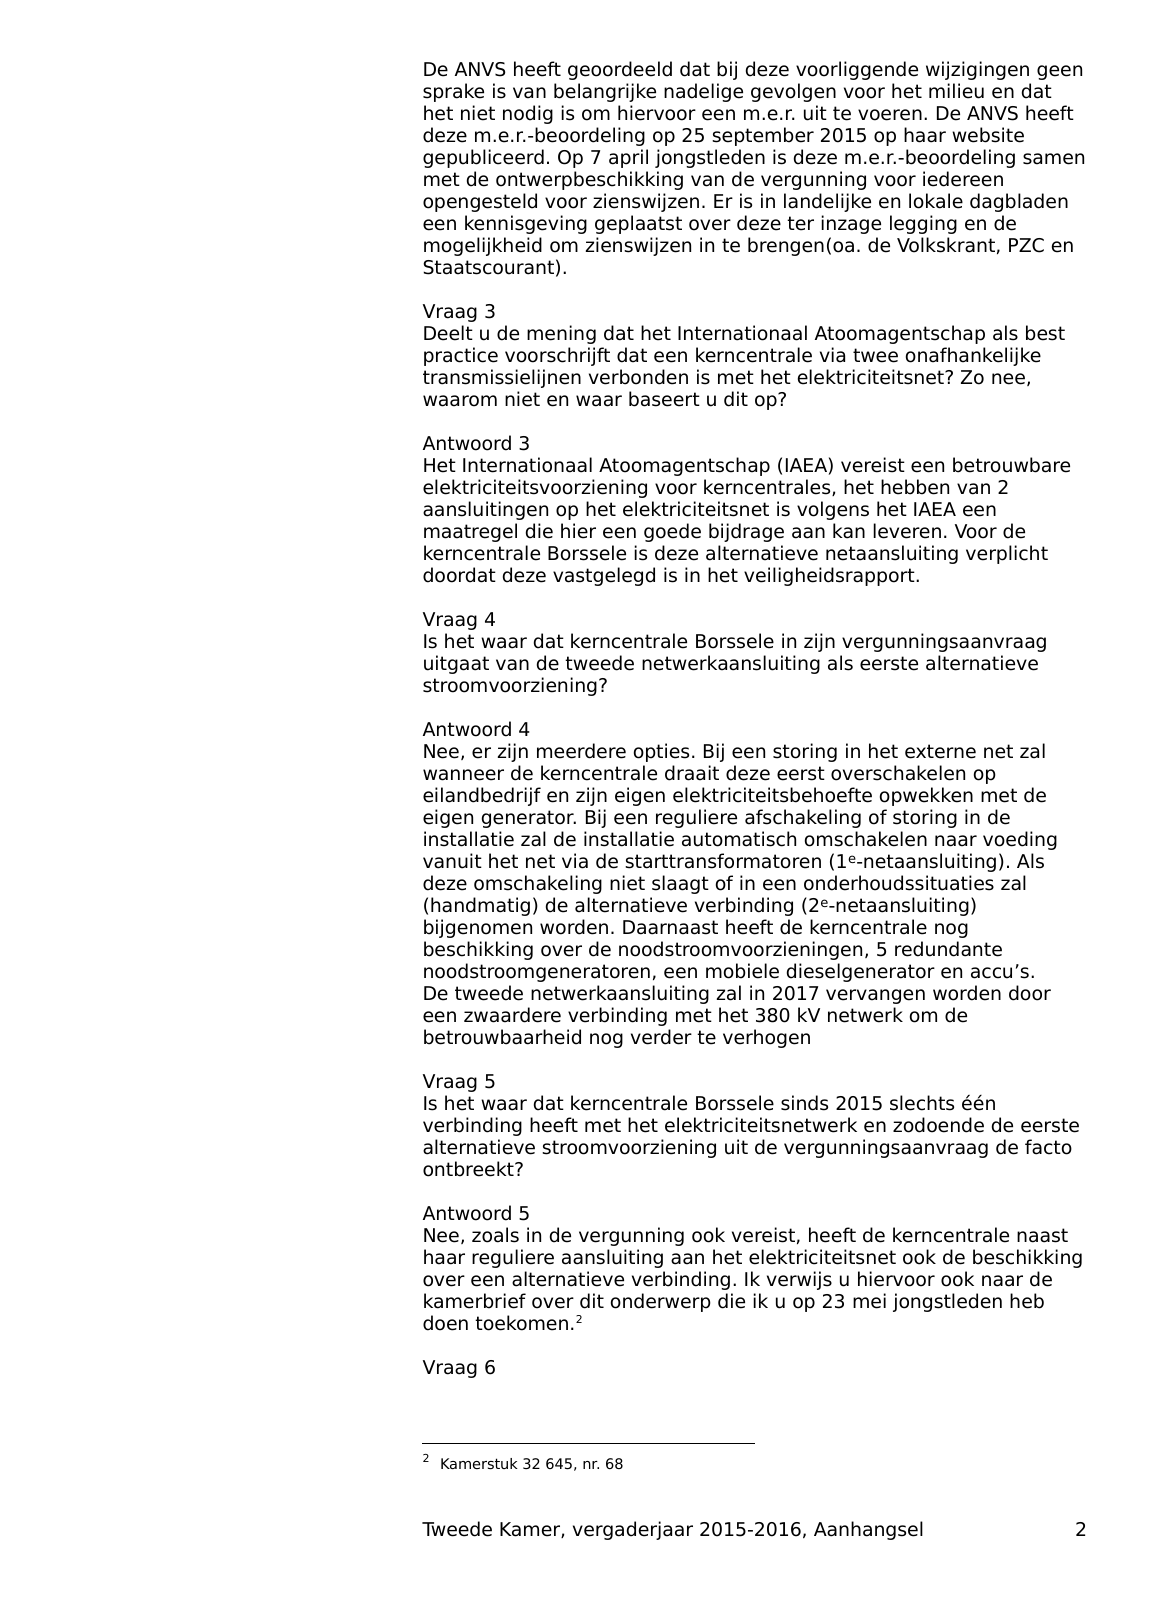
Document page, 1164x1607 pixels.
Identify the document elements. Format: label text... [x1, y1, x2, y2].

text Vraag 4 [422, 609, 1087, 631]
text Vraag 6 [422, 1357, 1087, 1379]
text Is het waar dat kerncentrale Borssele in zijn vergunningsaanvraag uitgaat van de tweede netwerkaansluiting als eerste alternatieve stroomvoorziening? [422, 631, 1087, 697]
text Is het waar dat kerncentrale Borssele sinds 2015 slechts één verbinding heeft met het elektriciteitsnetwerk en zodoende de eerste alternatieve stroomvoorziening uit de vergunningsaanvraag de facto ontbreekt? [422, 1093, 1087, 1181]
text Antwoord 3 [422, 433, 1087, 455]
text Vraag 5 [422, 1071, 1087, 1093]
text De ANVS heeft geoordeeld dat bij deze voorliggende wijzigingen geen sprake is van belangrijke nadelige gevolgen voor het milieu en dat het niet nodig is om hiervoor een m.e.r. uit te voeren. De ANVS heeft deze m.e.r.-beoordeling op 25 september 2015 op haar website gepubliceerd. Op 7 april jongstleden is deze m.e.r.-beoordeling samen met de ontwerpbeschikking van de vergunning voor iedereen opengesteld voor zienswijzen. Er is in landelijke en lokale dagbladen een kennisgeving geplaatst over deze ter inzage legging en de mogelijkheid om zienswijzen in te brengen(oa. de Volkskrant, PZC en Staatscourant). [422, 59, 1087, 279]
text Nee, zoals in de vergunning ook vereist, heeft de kerncentrale naast haar reguliere aansluiting aan het elektriciteitsnet ook de beschikking over een alternatieve verbinding. Ik verwijs u hiervoor ook naar de kamerbrief over dit onderwerp die ik u op 23 mei jongstleden heb doen toekomen. [422, 1225, 1087, 1335]
text Kamerstuk 32 645, nr. 68 [422, 1452, 1087, 1474]
text Deelt u de mening dat het Internationaal Atoomagentschap als best practice voorschrijft dat een kerncentrale via twee onafhankelijke transmissielijnen verbonden is met het elektriciteitsnet? Zo nee, waarom niet en waar baseert u dit op? [422, 323, 1087, 411]
text Nee, er zijn meerdere opties. Bij een storing in het externe net zal wanneer de kerncentrale draait deze eerst overschakelen op eilandbedrijf en zijn eigen elektriciteitsbehoefte opwekken met de eigen generator. Bij een reguliere afschakeling of storing in de installatie zal de installatie automatisch omschakelen naar voeding vanuit het net via de starttransformatoren (1e-netaansluiting). Als deze omschakeling niet slaagt of in een onderhoudssituaties zal (handmatig) de alternatieve verbinding (2e-netaansluiting) bijgenomen worden. Daarnaast heeft de kerncentrale nog beschikking over de noodstroomvoorzieningen, 5 redundante noodstroomgeneratoren, een mobiele dieselgenerator en accu’s. [422, 741, 1087, 983]
text Vraag 3 [422, 301, 1087, 323]
text De tweede netwerkaansluiting zal in 2017 vervangen worden door een zwaardere verbinding met het 380 kV netwerk om de betrouwbaarheid nog verder te verhogen [422, 983, 1087, 1049]
text Antwoord 5 [422, 1203, 1087, 1225]
text Het Internationaal Atoomagentschap (IAEA) vereist een betrouwbare elektriciteitsvoorziening voor kerncentrales, het hebben van 2 aansluitingen op het elektriciteitsnet is volgens het IAEA een maatregel die hier een goede bijdrage aan kan leveren. Voor de kerncentrale Borssele is deze alternatieve netaansluiting verplicht doordat deze vastgelegd is in het veiligheidsrapport. [422, 455, 1087, 587]
text Antwoord 4 [422, 719, 1087, 741]
